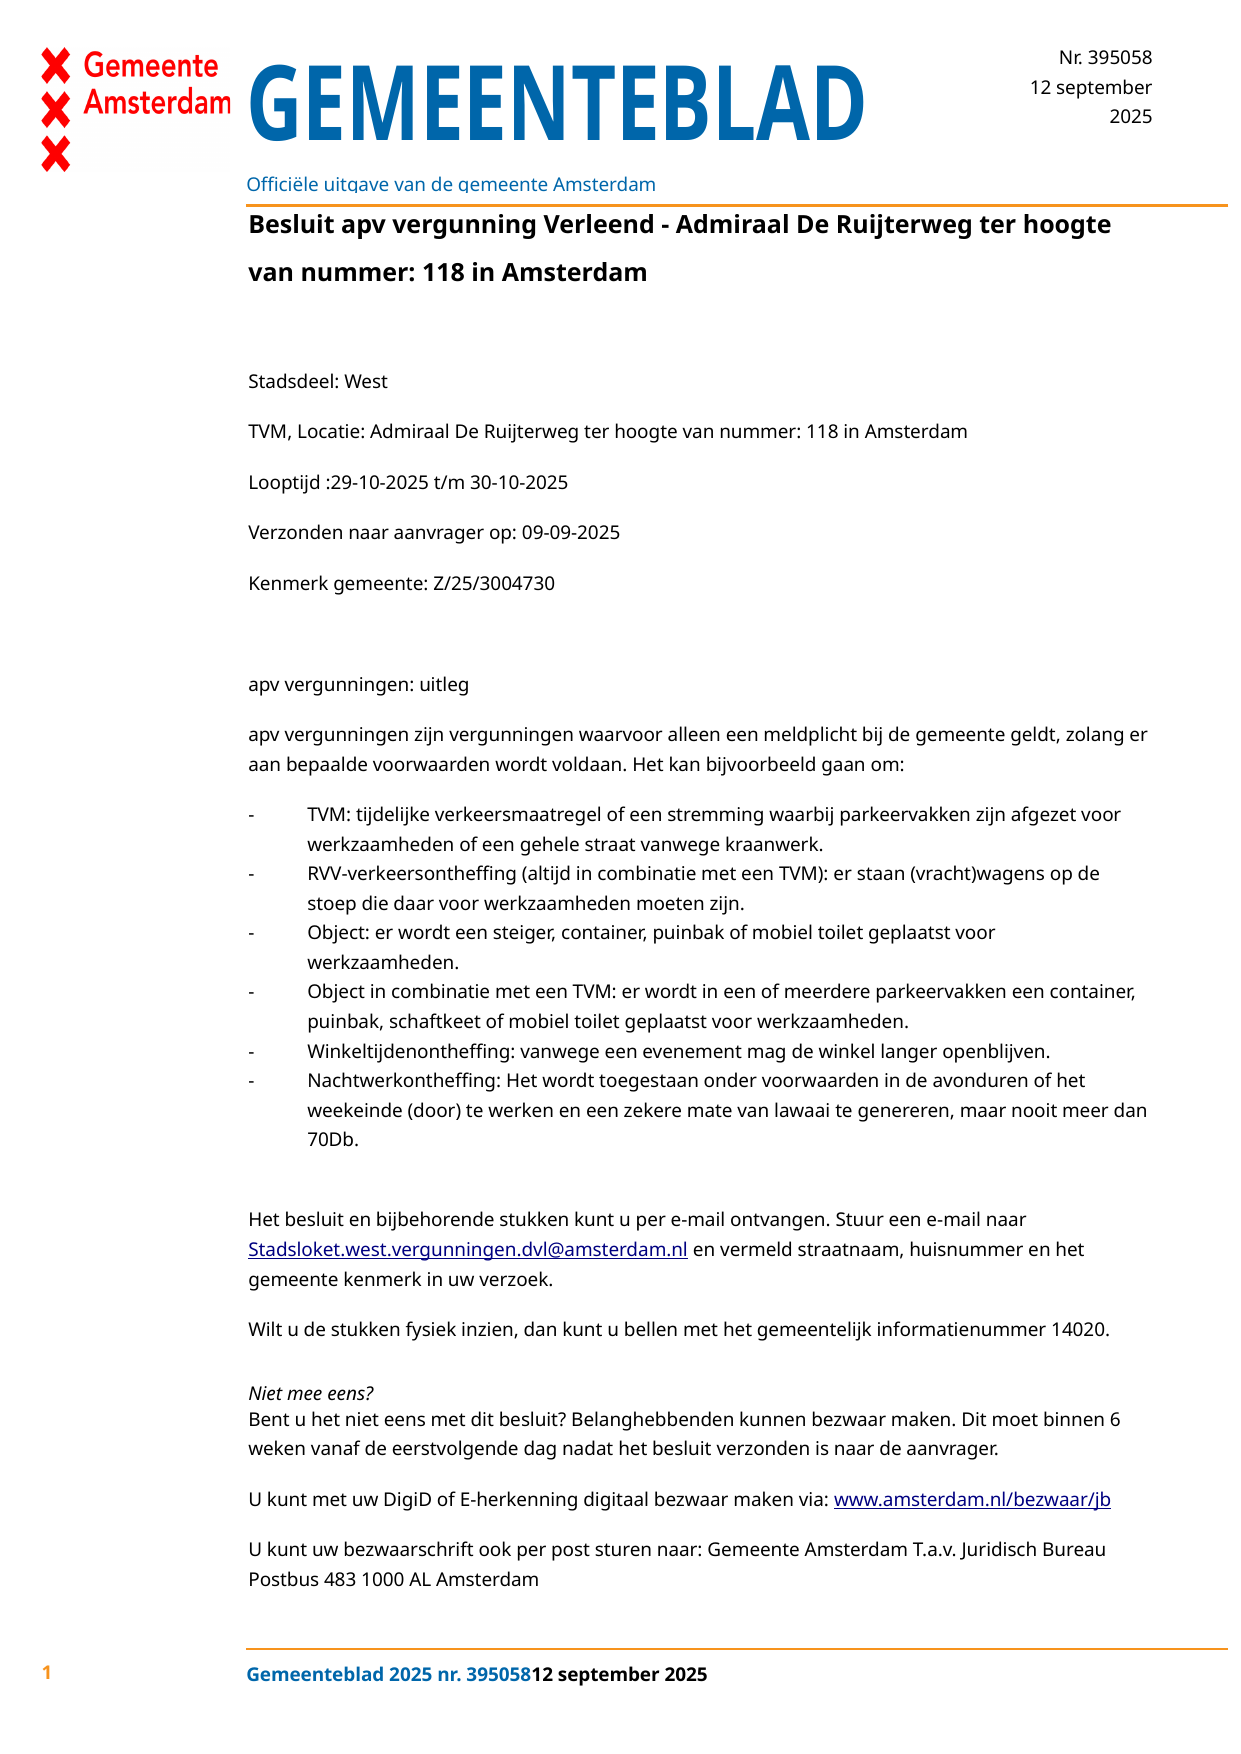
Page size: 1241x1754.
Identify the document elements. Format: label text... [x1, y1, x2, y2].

text Het besluit en bijbehorende stukken kunt u per e-mail ontvangen. Stuur een e-mail naar Stadsloket.west.vergunningen.dvl@amsterdam.nl en vermeld straatnaam, huisnummer en het gemeente kenmerk in uw verzoek. [248, 1207, 1152, 1292]
list Winkeltijdenontheffing: vanwege een evenement mag de winkel langer openblijven. [248, 1038, 1152, 1064]
text apv vergunningen: uitleg [248, 671, 1152, 697]
text TVM, Locatie: Admiraal De Ruijterweg ter hoogte van nummer: 118 in Amsterdam [248, 419, 1152, 444]
text Bent u het niet eens met dit besluit? Belanghebbenden kunnen bezwaar maken. Dit moet binnen 6 weken vanaf de eerstvolgende dag nadat het besluit verzonden is naar de aanvrager. [248, 1406, 1152, 1461]
text Looptijd :29-10-2025 t/m 30-10-2025 [248, 469, 1152, 495]
text Stadsdeel: West [248, 368, 1152, 394]
text Verzonden naar aanvrager op: 09-09-2025 [248, 519, 1152, 545]
list TVM: tijdelijke verkeersmaatregel of een stremming waarbij parkeervakken zijn afgezet voor werkzaamheden of een gehele straat vanwege kraanwerk. [248, 801, 1152, 857]
text Wilt u de stukken fysiek inzien, dan kunt u bellen met het gemeentelijk informatienummer 14020. [248, 1316, 1152, 1342]
list Object: er wordt een steiger, container, puinbak of mobiel toilet geplaatst voor werkzaamheden. [248, 919, 1152, 975]
picture [41, 47, 231, 172]
text Besluit apv vergunning Verleend - Admiraal De Ruijterweg ter hoogte van nummer: 118 in Amsterdam [248, 207, 1152, 288]
list RVV-verkeersontheffing (altijd in combinatie met een TVM): er staan (vracht)wagens op de stoep die daar voor werkzaamheden moeten zijn. [248, 860, 1152, 916]
text Kenmerk gemeente: Z/25/3004730 [248, 570, 1152, 596]
text Niet mee eens? [248, 1380, 1152, 1406]
list Object in combinatie met een TVM: er wordt in een of meerdere parkeervakken een container, puinbak, schaftkeet of mobiel toilet geplaatst voor werkzaamheden. [248, 979, 1152, 1034]
text U kunt met uw DigiD of E-herkenning digitaal bezwaar maken via: www.amsterdam.nl/bezwaar/jb [248, 1486, 1152, 1512]
text U kunt uw bezwaarschrift ook per post sturen naar: Gemeente Amsterdam T.a.v. Juridisch Bureau Postbus 483 1000 AL Amsterdam [248, 1536, 1152, 1592]
text apv vergunningen zijn vergunningen waarvoor alleen een meldplicht bij de gemeente geldt, zolang er aan bepaalde voorwaarden wordt voldaan. Het kan bijvoorbeeld gaan om: [248, 721, 1152, 777]
list Nachtwerkontheffing: Het wordt toegestaan onder voorwaarden in de avonduren of het weekeinde (door) te werken en een zekere mate van lawaai te genereren, maar nooit meer dan 70Db. [248, 1067, 1152, 1152]
